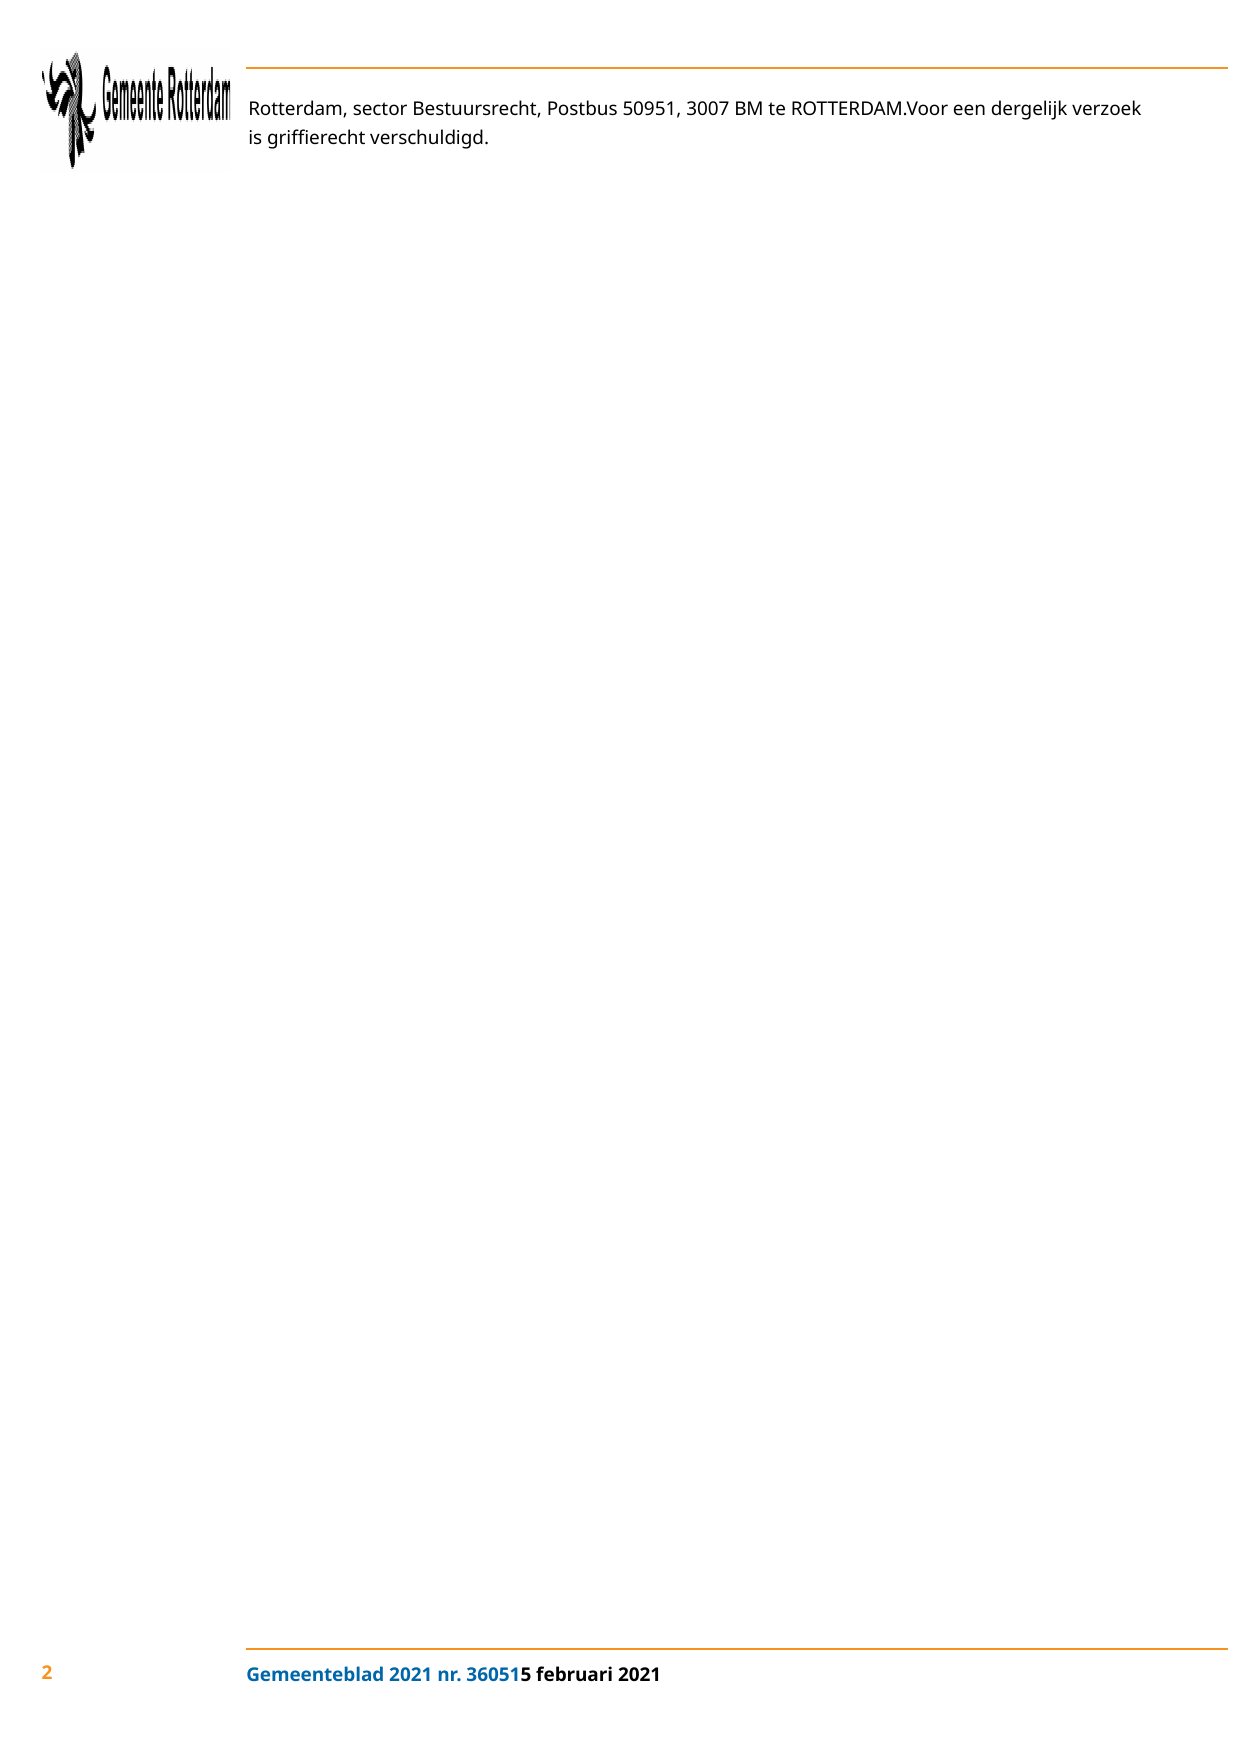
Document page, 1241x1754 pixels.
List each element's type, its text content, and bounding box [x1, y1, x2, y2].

picture [41, 47, 231, 172]
text Rotterdam, sector Bestuursrecht, Postbus 50951, 3007 BM te ROTTERDAM.Voor een dergelijk verzoek is griffierecht verschuldigd. [248, 95, 1152, 150]
